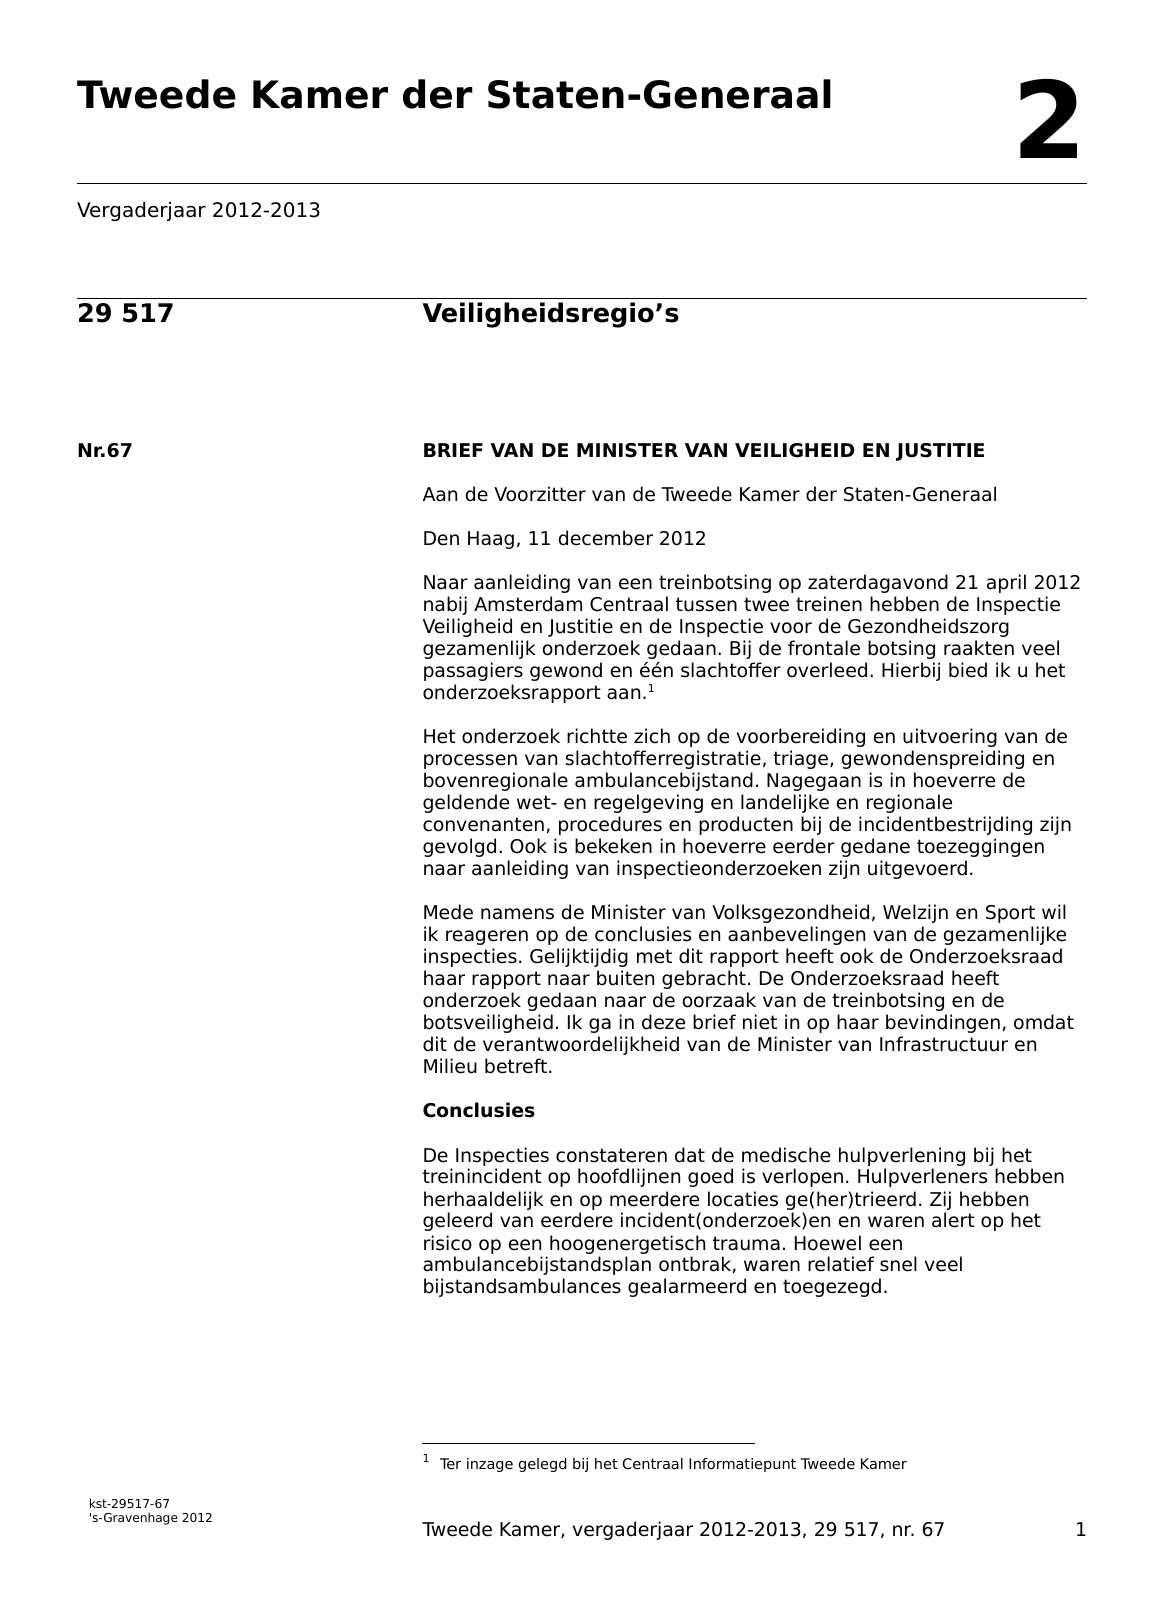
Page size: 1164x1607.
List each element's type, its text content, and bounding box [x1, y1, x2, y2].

text Naar aanleiding van een treinbotsing op zaterdagavond 21 april 2012 nabij Amsterdam Centraal tussen twee treinen hebben de Inspectie Veiligheid en Justitie en de Inspectie voor de Gezondheidszorg gezamenlijk onderzoek gedaan. Bij de frontale botsing raakten veel passagiers gewond en één slachtoffer overleed. Hierbij bied ik u het onderzoeksrapport aan. [422, 572, 1087, 704]
subtitle Conclusies [422, 1100, 1087, 1122]
subtitle 29 517 Veiligheidsregio’s [77, 299, 1087, 329]
text Het onderzoek richtte zich op de voorbereiding en uitvoering van de processen van slachtofferregistratie, triage, gewondenspreiding en bovenregionale ambulancebijstand. Nagegaan is in hoeverre de geldende wet- en regelgeving en landelijke en regionale convenanten, procedures en producten bij de incidentbestrijding zijn gevolgd. Ook is bekeken in hoeverre eerder gedane toezeggingen naar aanleiding van inspectieonderzoeken zijn uitgevoerd. [422, 726, 1087, 880]
text Aan de Voorzitter van de Tweede Kamer der Staten-Generaal [422, 484, 1087, 506]
text De Inspecties constateren dat de medische hulpverlening bij het treinincident op hoofdlijnen goed is verlopen. Hulpverleners hebben herhaaldelijk en op meerdere locaties ge(her)trieerd. Zij hebben geleerd van eerdere incident(onderzoek)en en waren alert op het risico op een hoogenergetisch trauma. Hoewel een ambulancebijstandsplan ontbrak, waren relatief snel veel bijstandsambulances gealarmeerd en toegezegd. [422, 1144, 1087, 1298]
text kst-29517-67 [88, 1497, 323, 1511]
subtitle Nr.67 BRIEF VAN DE MINISTER VAN VEILIGHEID EN JUSTITIE [77, 440, 1087, 462]
table_cell Vergaderjaar 2012-2013 [77, 184, 1087, 298]
text Den Haag, 11 december 2012 [422, 528, 1087, 550]
table_header 2 [886, 59, 1087, 183]
text Ter inzage gelegd bij het Centraal Informatiepunt Tweede Kamer [422, 1452, 1087, 1474]
table_header Tweede Kamer der Staten-Generaal [77, 59, 886, 183]
text Mede namens de Minister van Volksgezondheid, Welzijn en Sport wil ik reageren op de conclusies en aanbevelingen van de gezamenlijke inspecties. Gelijktijdig met dit rapport heeft ook de Onderzoeksraad haar rapport naar buiten gebracht. De Onderzoeksraad heeft onderzoek gedaan naar de oorzaak van de treinbotsing en de botsveiligheid. Ik ga in deze brief niet in op haar bevindingen, omdat dit de verantwoordelijkheid van de Minister van Infrastructuur en Milieu betreft. [422, 902, 1087, 1078]
text 's-Gravenhage 2012 [88, 1511, 323, 1525]
